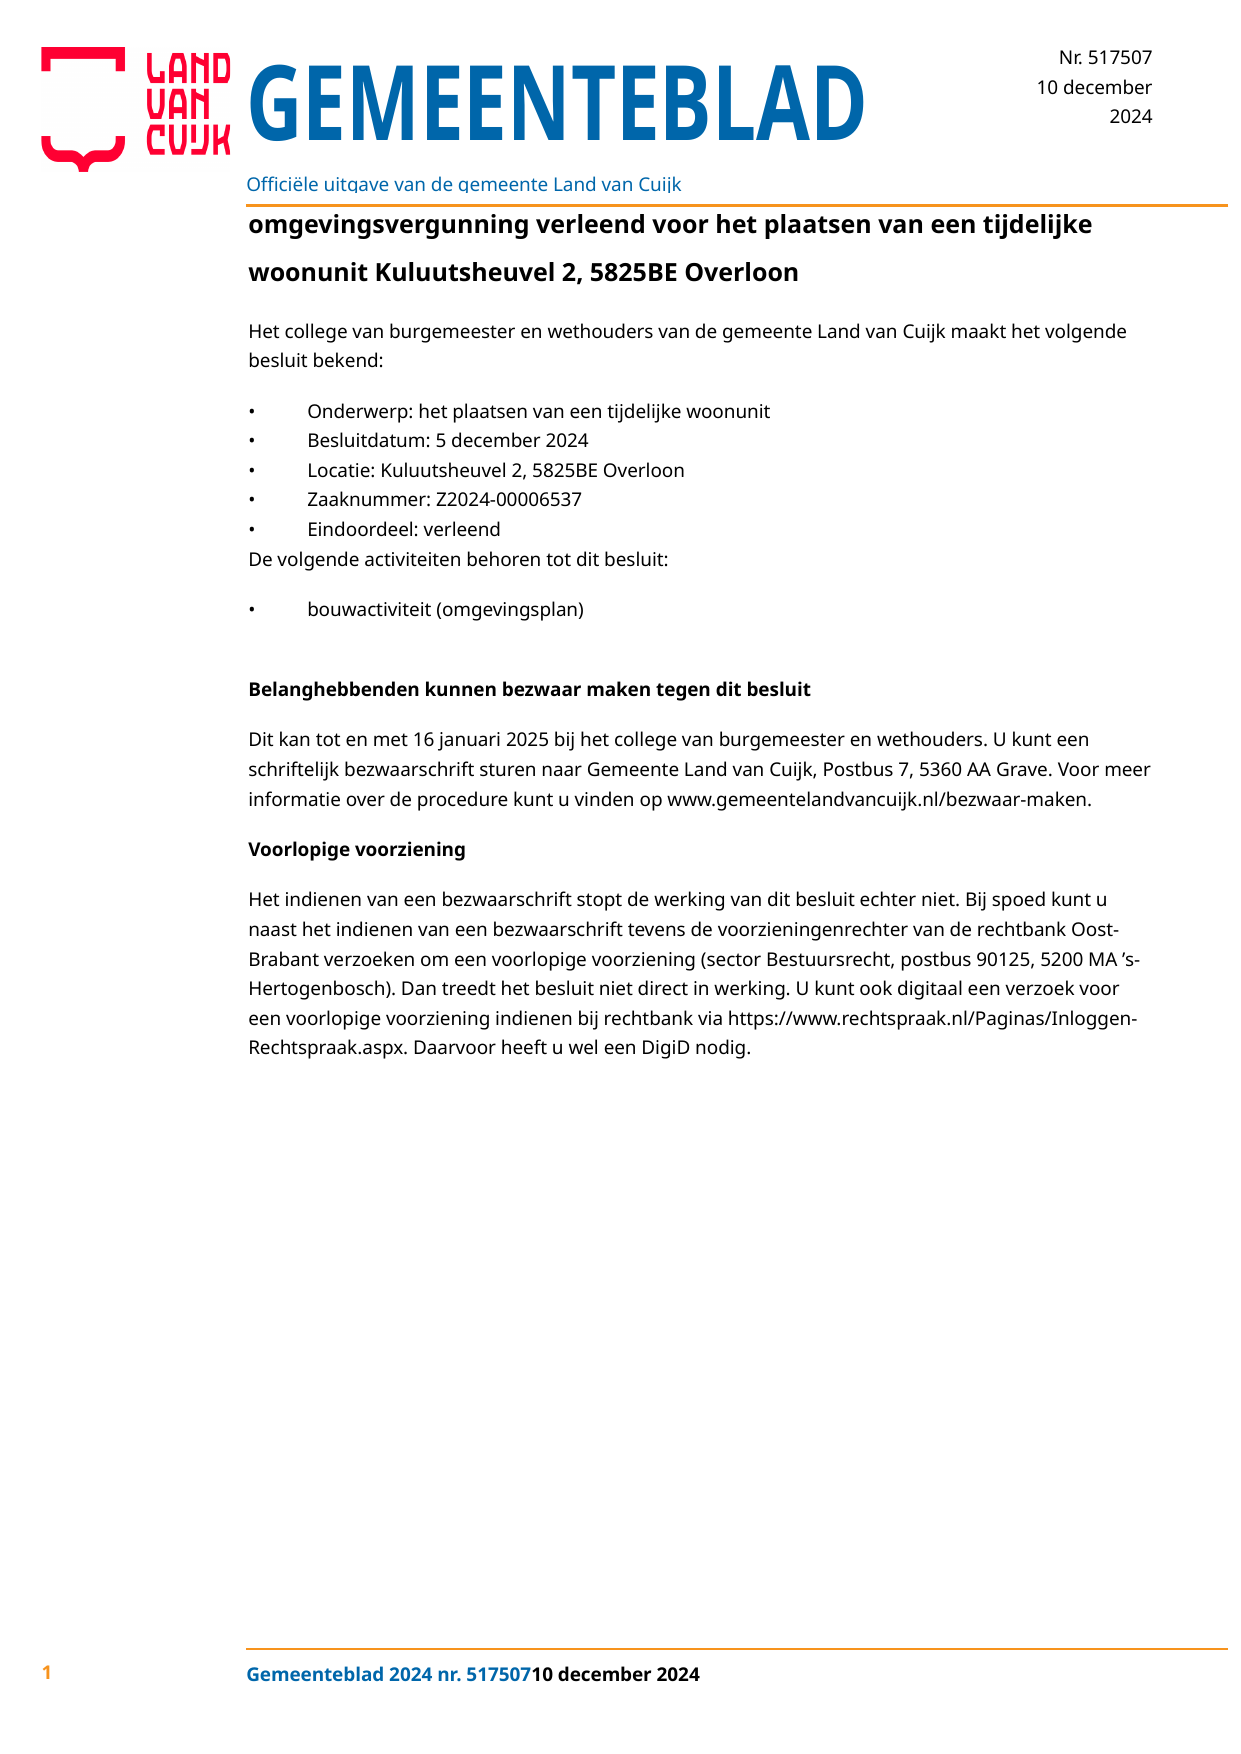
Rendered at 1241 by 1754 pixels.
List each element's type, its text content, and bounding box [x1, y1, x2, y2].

list Besluitdatum: 5 december 2024 [248, 427, 1152, 453]
text Het indienen van een bezwaarschrift stopt de werking van dit besluit echter niet. Bij spoed kunt u naast het indienen van een bezwaarschrift tevens de voorzieningenrechter van de rechtbank Oost-Brabant verzoeken om een voorlopige voorziening (sector Bestuursrecht, postbus 90125, 5200 MA ’s-Hertogenbosch). Dan treedt het besluit niet direct in werking. U kunt ook digitaal een verzoek voor een voorlopige voorziening indienen bij rechtbank via https://www.rechtspraak.nl/Paginas/Inloggen-Rechtspraak.aspx. Daarvoor heeft u wel een DigiD nodig. [248, 887, 1152, 1060]
text Voorlopige voorziening [248, 836, 1152, 862]
text Dit kan tot en met 16 januari 2025 bij het college van burgemeester en wethouders. U kunt een schriftelijk bezwaarschrift sturen naar Gemeente Land van Cuijk, Postbus 7, 5360 AA Grave. Voor meer informatie over de procedure kunt u vinden op www.gemeentelandvancuijk.nl/bezwaar-maken. [248, 727, 1152, 812]
list Locatie: Kuluutsheuvel 2, 5825BE Overloon [248, 457, 1152, 483]
list bouwactiviteit (omgevingsplan) [248, 596, 1152, 622]
text Het college van burgemeester en wethouders van de gemeente Land van Cuijk maakt het volgende besluit bekend: [248, 318, 1152, 373]
list Zaaknummer: Z2024-00006537 [248, 487, 1152, 512]
picture [41, 47, 231, 172]
text omgevingsvergunning verleend voor het plaatsen van een tijdelijke woonunit Kuluutsheuvel 2, 5825BE Overloon [248, 207, 1152, 288]
list Onderwerp: het plaatsen van een tijdelijke woonunit [248, 398, 1152, 424]
list Eindoordeel: verleend [248, 516, 1152, 542]
text De volgende activiteiten behoren tot dit besluit: [248, 546, 1152, 572]
text Belanghebbenden kunnen bezwaar maken tegen dit besluit [248, 676, 1152, 702]
